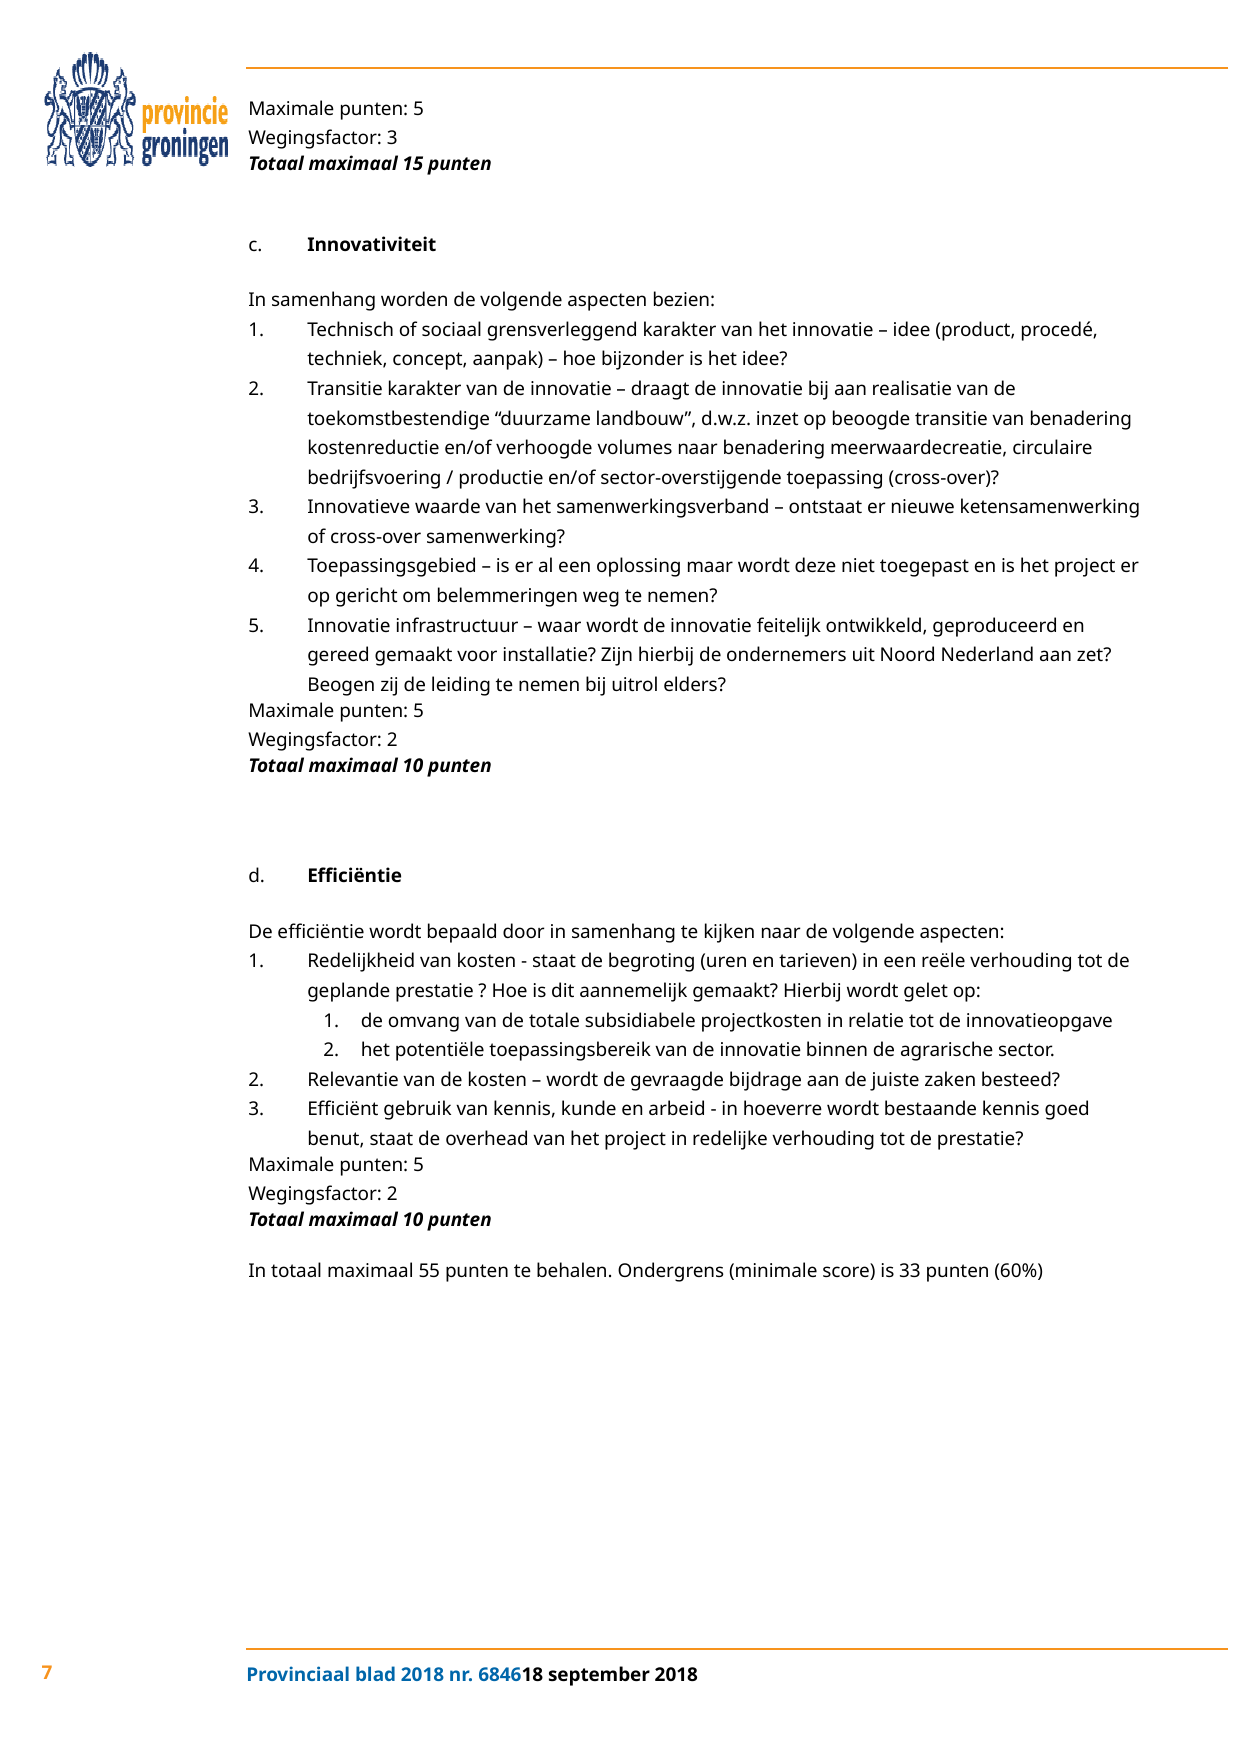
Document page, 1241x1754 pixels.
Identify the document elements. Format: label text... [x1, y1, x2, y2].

table_cell Innovativiteit [248, 202, 1152, 257]
table_cell [248, 1232, 1152, 1258]
table_cell Maximale punten: 5 Wegingsfactor: 3 [248, 95, 1152, 150]
table_cell De efficiëntie wordt bepaald door in samenhang te kijken naar de volgende aspecten: Redelijkheid van kosten - staat de begroting (uren en tarieven) in een reële verhouding tot de geplande prestatie ? Hoe is dit aannemelijk gemaakt? Hierbij wordt gelet op: de omvang van de totale subsidiabele projectkosten in relatie tot de innovatieopgave het potentiële toepassingsbereik van de innovatie binnen de agrarische sector. Relevantie van de kosten – wordt de gevraagde bijdrage aan de juiste zaken besteed? Efficiënt gebruik van kennis, kunde en arbeid - in hoeverre wordt bestaande kennis goed benut, staat de overhead van het project in redelijke verhouding tot de prestatie? [248, 889, 1152, 1151]
picture [41, 47, 231, 172]
table_cell [248, 778, 1152, 833]
table_cell In totaal maximaal 55 punten te behalen. Ondergrens (minimale score) is 33 punten (60%) [248, 1258, 1152, 1283]
table_cell Totaal maximaal 10 punten [248, 1206, 1152, 1232]
table_cell [248, 176, 1152, 202]
table_cell Maximale punten: 5 Wegingsfactor: 2 [248, 697, 1152, 752]
table_cell Efficiëntie [248, 833, 1152, 888]
table_cell Totaal maximaal 10 punten [248, 752, 1152, 778]
table_cell Maximale punten: 5 Wegingsfactor: 2 [248, 1151, 1152, 1206]
table_cell In samenhang worden de volgende aspecten bezien: Technisch of sociaal grensverleggend karakter van het innovatie – idee (product, procedé, techniek, concept, aanpak) – hoe bijzonder is het idee? Transitie karakter van de innovatie – draagt de innovatie bij aan realisatie van de toekomstbestendige “duurzame landbouw”, d.w.z. inzet op beoogde transitie van benadering kostenreductie en/of verhoogde volumes naar benadering meerwaardecreatie, circulaire bedrijfsvoering / productie en/of sector-overstijgende toepassing (cross-over)? Innovatieve waarde van het samenwerkingsverband – ontstaat er nieuwe ketensamenwerking of cross-over samenwerking? Toepassingsgebied – is er al een oplossing maar wordt deze niet toegepast en is het project er op gericht om belemmeringen weg te nemen? Innovatie infrastructuur – waar wordt de innovatie feitelijk ontwikkeld, geproduceerd en gereed gemaakt voor installatie? Zijn hierbij de ondernemers uit Noord Nederland aan zet? Beogen zij de leiding te nemen bij uitrol elders? [248, 257, 1152, 697]
table_cell Totaal maximaal 15 punten [248, 150, 1152, 176]
